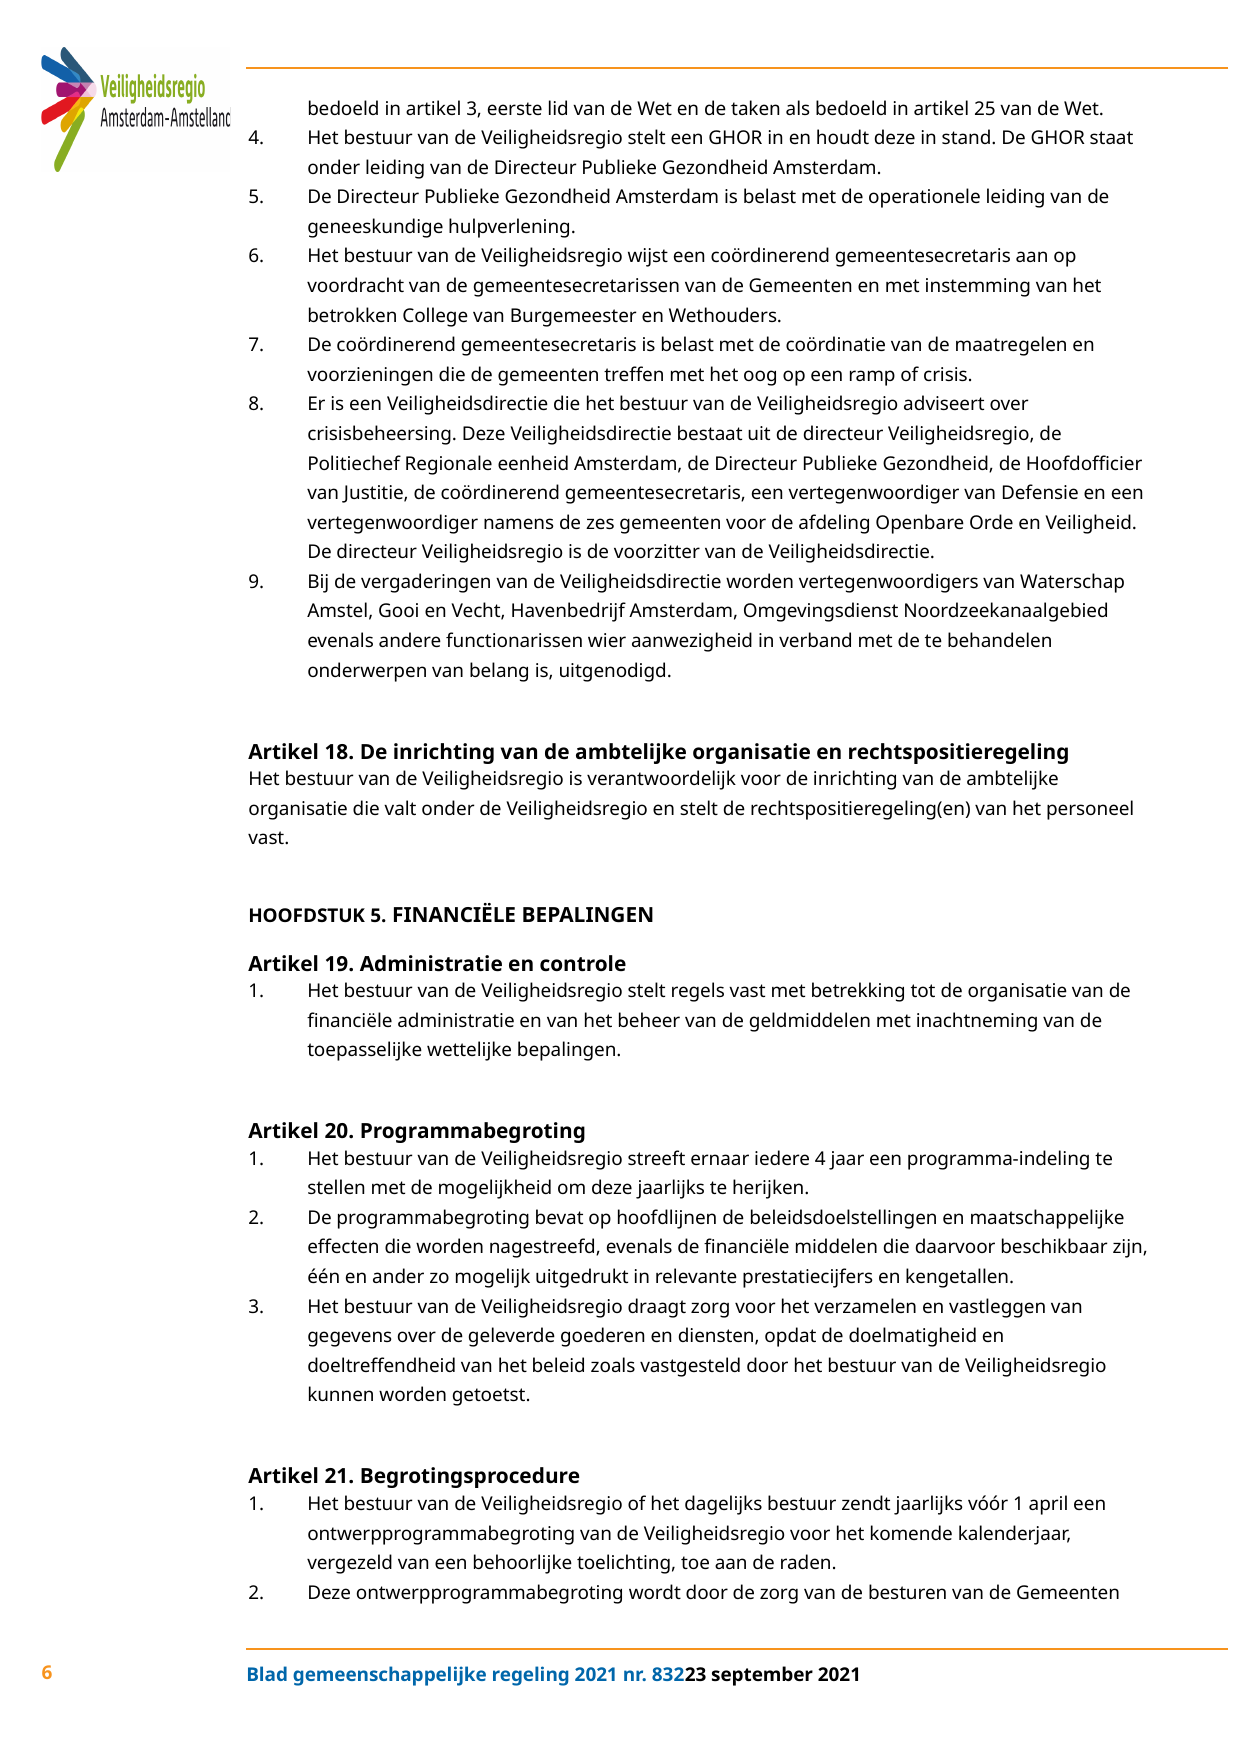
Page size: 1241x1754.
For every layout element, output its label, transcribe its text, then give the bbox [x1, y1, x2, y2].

list Bij de vergaderingen van de Veiligheidsdirectie worden vertegenwoordigers van Waterschap Amstel, Gooi en Vecht, Havenbedrijf Amsterdam, Omgevingsdienst Noordzeekanaalgebied evenals andere functionarissen wier aanwezigheid in verband met de te behandelen onderwerpen van belang is, uitgenodigd. [248, 568, 1152, 683]
text HOOFDSTUK 5. FINANCIËLE BEPALINGEN [248, 900, 1152, 928]
text Artikel 18. De inrichting van de ambtelijke organisatie en rechtspositieregeling [248, 737, 1152, 765]
list bedoeld in artikel 3, eerste lid van de Wet en de taken als bedoeld in artikel 25 van de Wet. [248, 95, 1152, 121]
list Het bestuur van de Veiligheidsregio stelt regels vast met betrekking tot de organisatie van de financiële administratie en van het beheer van de geldmiddelen met inachtneming van de toepasselijke wettelijke bepalingen. [248, 977, 1152, 1062]
text Artikel 19. Administratie en controle [248, 949, 1152, 977]
list De programmabegroting bevat op hoofdlijnen de beleidsdoelstellingen en maatschappelijke effecten die worden nagestreefd, evenals de financiële middelen die daarvoor beschikbaar zijn, één en ander zo mogelijk uitgedrukt in relevante prestatiecijfers en kengetallen. [248, 1204, 1152, 1289]
list Het bestuur van de Veiligheidsregio draagt zorg voor het verzamelen en vastleggen van gegevens over de geleverde goederen en diensten, opdat de doelmatigheid en doeltreffendheid van het beleid zoals vastgesteld door het bestuur van de Veiligheidsregio kunnen worden getoetst. [248, 1293, 1152, 1407]
list De coördinerend gemeentesecretaris is belast met de coördinatie van de maatregelen en voorzieningen die de gemeenten treffen met het oog op een ramp of crisis. [248, 331, 1152, 387]
list Het bestuur van de Veiligheidsregio of het dagelijks bestuur zendt jaarlijks vóór 1 april een ontwerpprogrammabegroting van de Veiligheidsregio voor het komende kalenderjaar, vergezeld van een behoorlijke toelichting, toe aan de raden. [248, 1490, 1152, 1575]
list Deze ontwerpprogrammabegroting wordt door de zorg van de besturen van de Gemeenten [248, 1579, 1152, 1604]
list Het bestuur van de Veiligheidsregio streeft ernaar iedere 4 jaar een programma-indeling te stellen met de mogelijkheid om deze jaarlijks te herijken. [248, 1145, 1152, 1200]
text Het bestuur van de Veiligheidsregio is verantwoordelijk voor de inrichting van de ambtelijke organisatie die valt onder de Veiligheidsregio en stelt de rechtspositieregeling(en) van het personeel vast. [248, 765, 1152, 850]
text Artikel 21. Begrotingsprocedure [248, 1462, 1152, 1490]
list Er is een Veiligheidsdirectie die het bestuur van de Veiligheidsregio adviseert over crisisbeheersing. Deze Veiligheidsdirectie bestaat uit de directeur Veiligheidsregio, de Politiechef Regionale eenheid Amsterdam, de Directeur Publieke Gezondheid, de Hoofdofficier van Justitie, de coördinerend gemeentesecretaris, een vertegenwoordiger van Defensie en een vertegenwoordiger namens de zes gemeenten voor de afdeling Openbare Orde en Veiligheid. De directeur Veiligheidsregio is de voorzitter van de Veiligheidsdirectie. [248, 391, 1152, 564]
text Artikel 20. Programmabegroting [248, 1117, 1152, 1145]
picture [41, 47, 231, 172]
list De Directeur Publieke Gezondheid Amsterdam is belast met de operationele leiding van de geneeskundige hulpverlening. [248, 183, 1152, 239]
list Het bestuur van de Veiligheidsregio stelt een GHOR in en houdt deze in stand. De GHOR staat onder leiding van de Directeur Publieke Gezondheid Amsterdam. [248, 124, 1152, 180]
list Het bestuur van de Veiligheidsregio wijst een coördinerend gemeentesecretaris aan op voordracht van de gemeentesecretarissen van de Gemeenten en met instemming van het betrokken College van Burgemeester en Wethouders. [248, 243, 1152, 328]
